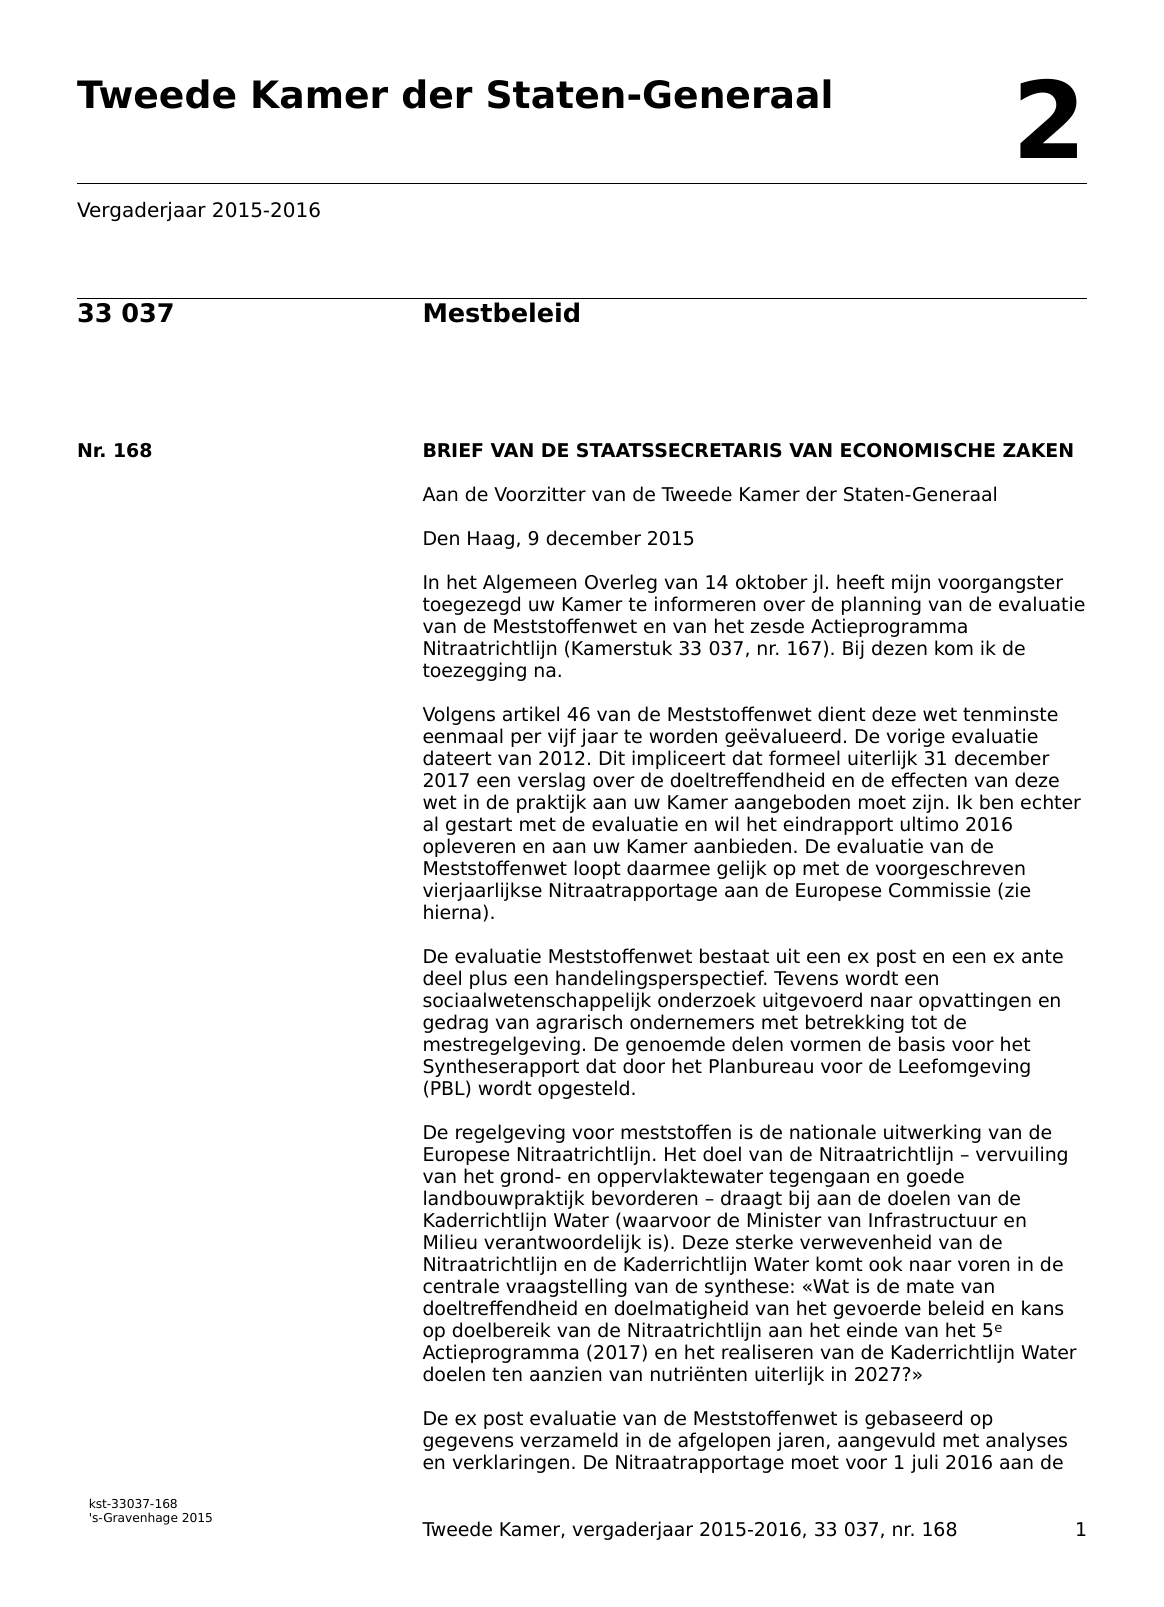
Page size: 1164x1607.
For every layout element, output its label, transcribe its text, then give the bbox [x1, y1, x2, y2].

text In het Algemeen Overleg van 14 oktober jl. heeft mijn voorgangster toegezegd uw Kamer te informeren over de planning van de evaluatie van de Meststoffenwet en van het zesde Actieprogramma Nitraatrichtlijn (Kamerstuk 33 037, nr. 167). Bij dezen kom ik de toezegging na. [422, 572, 1087, 682]
text Volgens artikel 46 van de Meststoffenwet dient deze wet tenminste eenmaal per vijf jaar te worden geëvalueerd. De vorige evaluatie dateert van 2012. Dit impliceert dat formeel uiterlijk 31 december 2017 een verslag over de doeltreffendheid en de effecten van deze wet in de praktijk aan uw Kamer aangeboden moet zijn. Ik ben echter al gestart met de evaluatie en wil het eindrapport ultimo 2016 opleveren en aan uw Kamer aanbieden. De evaluatie van de Meststoffenwet loopt daarmee gelijk op met de voorgeschreven vierjaarlijkse Nitraatrapportage aan de Europese Commissie (zie hierna). [422, 704, 1087, 924]
text Den Haag, 9 december 2015 [422, 528, 1087, 550]
text De regelgeving voor meststoffen is de nationale uitwerking van de Europese Nitraatrichtlijn. Het doel van de Nitraatrichtlijn – vervuiling van het grond- en oppervlaktewater tegengaan en goede landbouwpraktijk bevorderen – draagt bij aan de doelen van de Kaderrichtlijn Water (waarvoor de Minister van Infrastructuur en Milieu verantwoordelijk is). Deze sterke verwevenheid van de Nitraatrichtlijn en de Kaderrichtlijn Water komt ook naar voren in de centrale vraagstelling van de synthese: «Wat is de mate van doeltreffendheid en doelmatigheid van het gevoerde beleid en kans op doelbereik van de Nitraatrichtlijn aan het einde van het 5e Actieprogramma (2017) en het realiseren van de Kaderrichtlijn Water doelen ten aanzien van nutriënten uiterlijk in 2027?» [422, 1122, 1087, 1386]
text De ex post evaluatie van de Meststoffenwet is gebaseerd op gegevens verzameld in de afgelopen jaren, aangevuld met analyses en verklaringen. De Nitraatrapportage moet voor 1 juli 2016 aan de [422, 1408, 1087, 1474]
table_cell Vergaderjaar 2015-2016 [77, 184, 1087, 298]
text Aan de Voorzitter van de Tweede Kamer der Staten-Generaal [422, 484, 1087, 506]
subtitle Nr. 168 BRIEF VAN DE STAATSSECRETARIS VAN ECONOMISCHE ZAKEN [77, 440, 1087, 462]
subtitle 33 037 Mestbeleid [77, 299, 1087, 329]
text De evaluatie Meststoffenwet bestaat uit een ex post en een ex ante deel plus een handelingsperspectief. Tevens wordt een sociaalwetenschappelijk onderzoek uitgevoerd naar opvattingen en gedrag van agrarisch ondernemers met betrekking tot de mestregelgeving. De genoemde delen vormen de basis voor het Syntheserapport dat door het Planbureau voor de Leefomgeving (PBL) wordt opgesteld. [422, 946, 1087, 1100]
text kst-33037-168 [88, 1497, 323, 1511]
text 's-Gravenhage 2015 [88, 1511, 323, 1525]
table_header Tweede Kamer der Staten-Generaal [77, 59, 886, 183]
table_header 2 [886, 59, 1087, 183]
